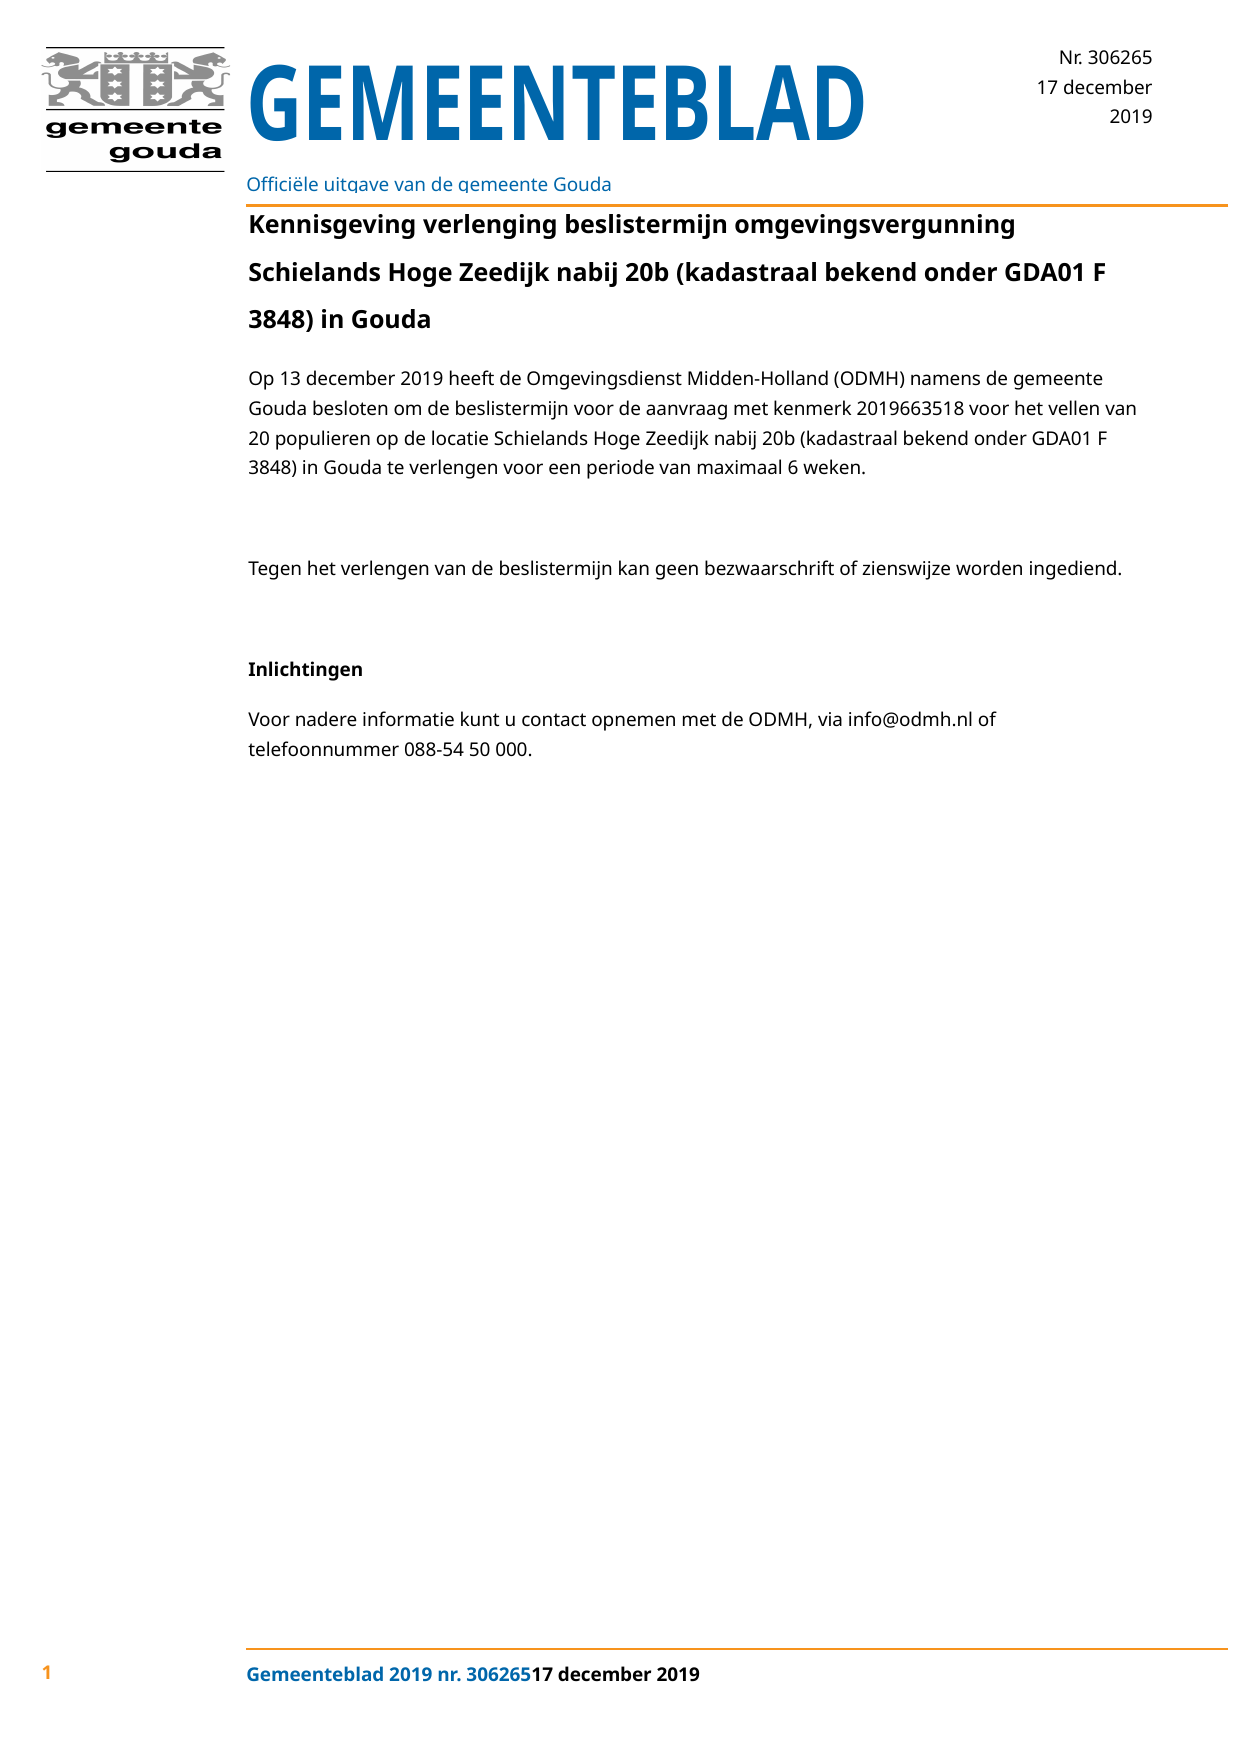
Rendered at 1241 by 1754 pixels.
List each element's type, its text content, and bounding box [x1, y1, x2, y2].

text Tegen het verlengen van de beslistermijn kan geen bezwaarschrift of zienswijze worden ingediend. [248, 555, 1152, 581]
text Kennisgeving verlenging beslistermijn omgevingsvergunning Schielands Hoge Zeedijk nabij 20b (kadastraal bekend onder GDA01 F 3848) in Gouda [248, 207, 1152, 336]
text Inlichtingen [248, 656, 1152, 682]
text Op 13 december 2019 heeft de Omgevingsdienst Midden-Holland (ODMH) namens de gemeente Gouda besloten om de beslistermijn voor de aanvraag met kenmerk 2019663518 voor het vellen van 20 populieren op de locatie Schielands Hoge Zeedijk nabij 20b (kadastraal bekend onder GDA01 F 3848) in Gouda te verlengen voor een periode van maximaal 6 weken. [248, 366, 1152, 480]
picture [41, 47, 231, 172]
text Voor nadere informatie kunt u contact opnemen met de ODMH, via info@odmh.nl of telefoonnummer 088-54 50 000. [248, 706, 1152, 762]
